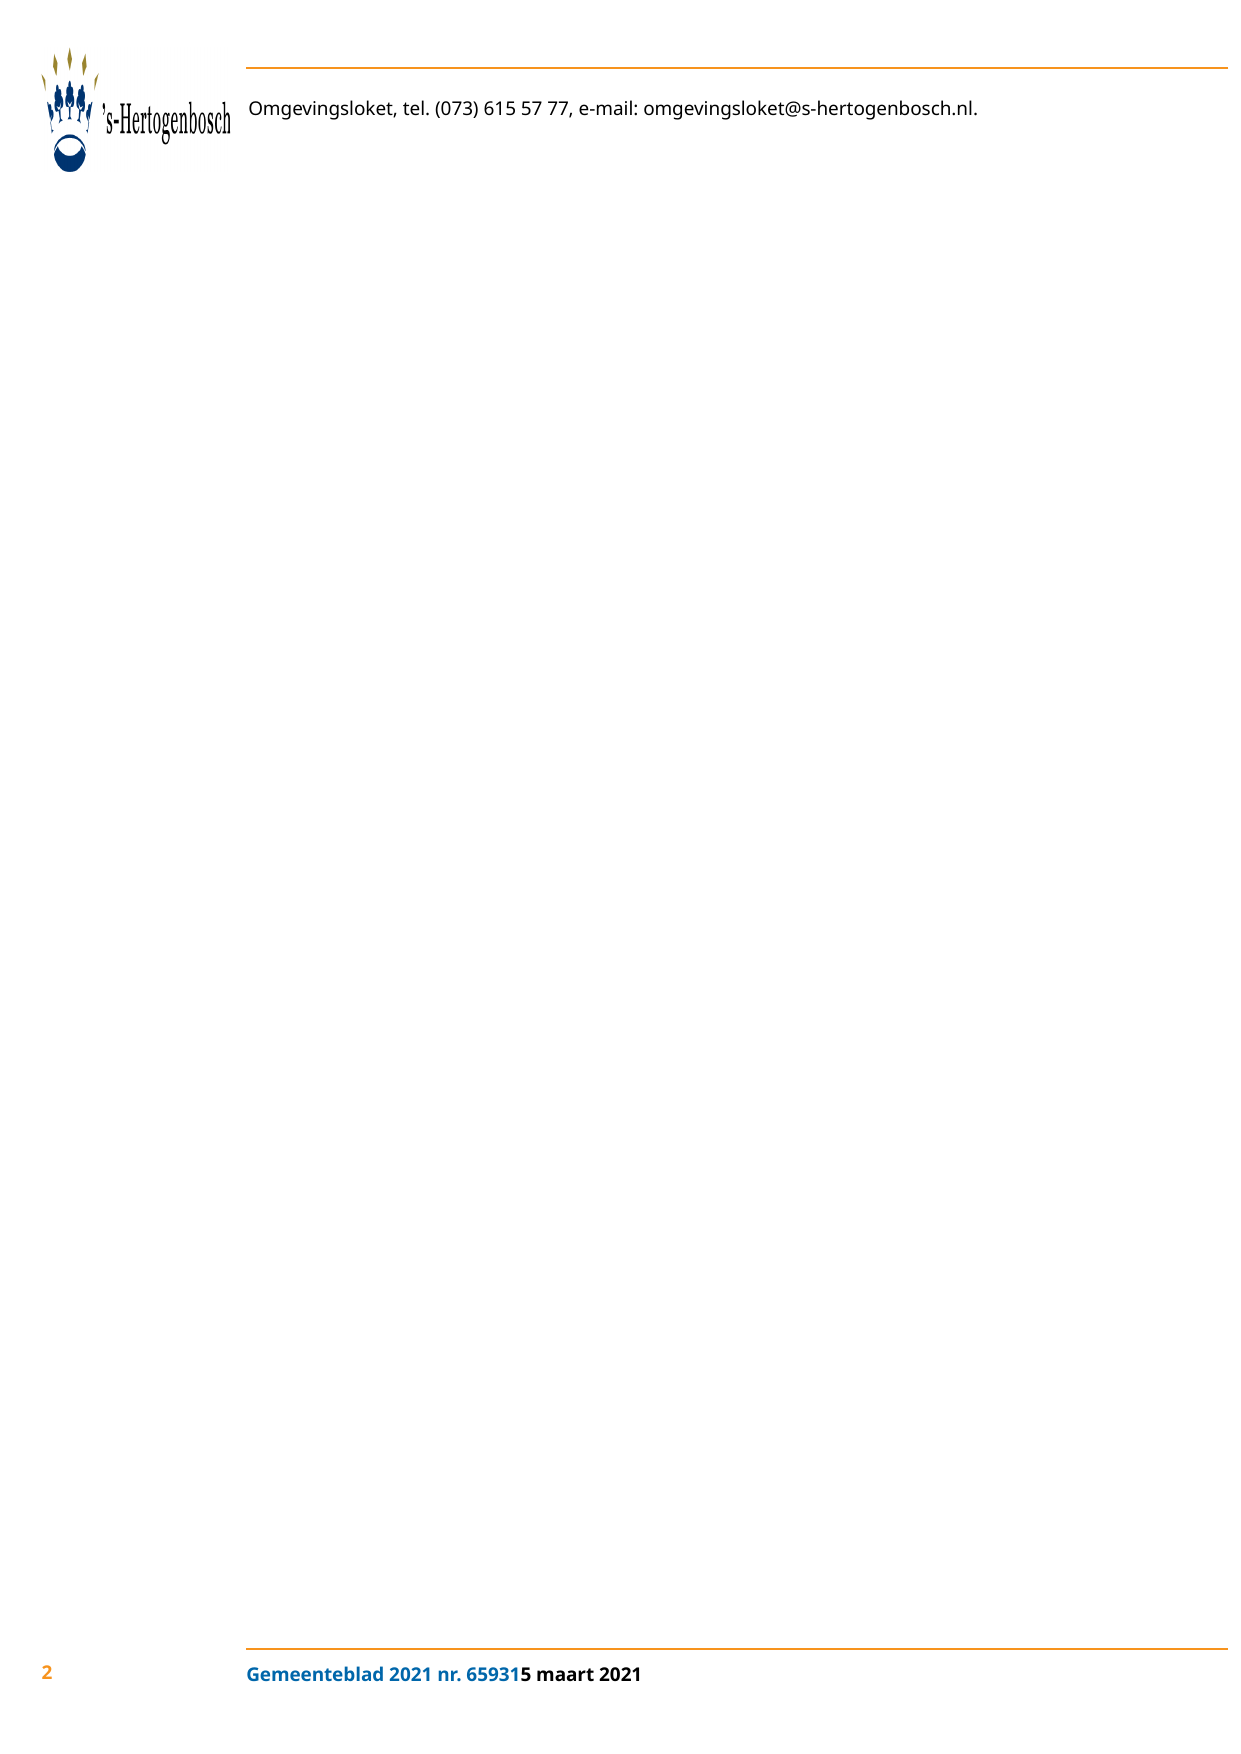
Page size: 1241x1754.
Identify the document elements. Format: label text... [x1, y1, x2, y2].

text Omgevingsloket, tel. (073) 615 57 77, e-mail: omgevingsloket@s-hertogenbosch.nl. [248, 95, 1152, 121]
picture [41, 47, 231, 172]
